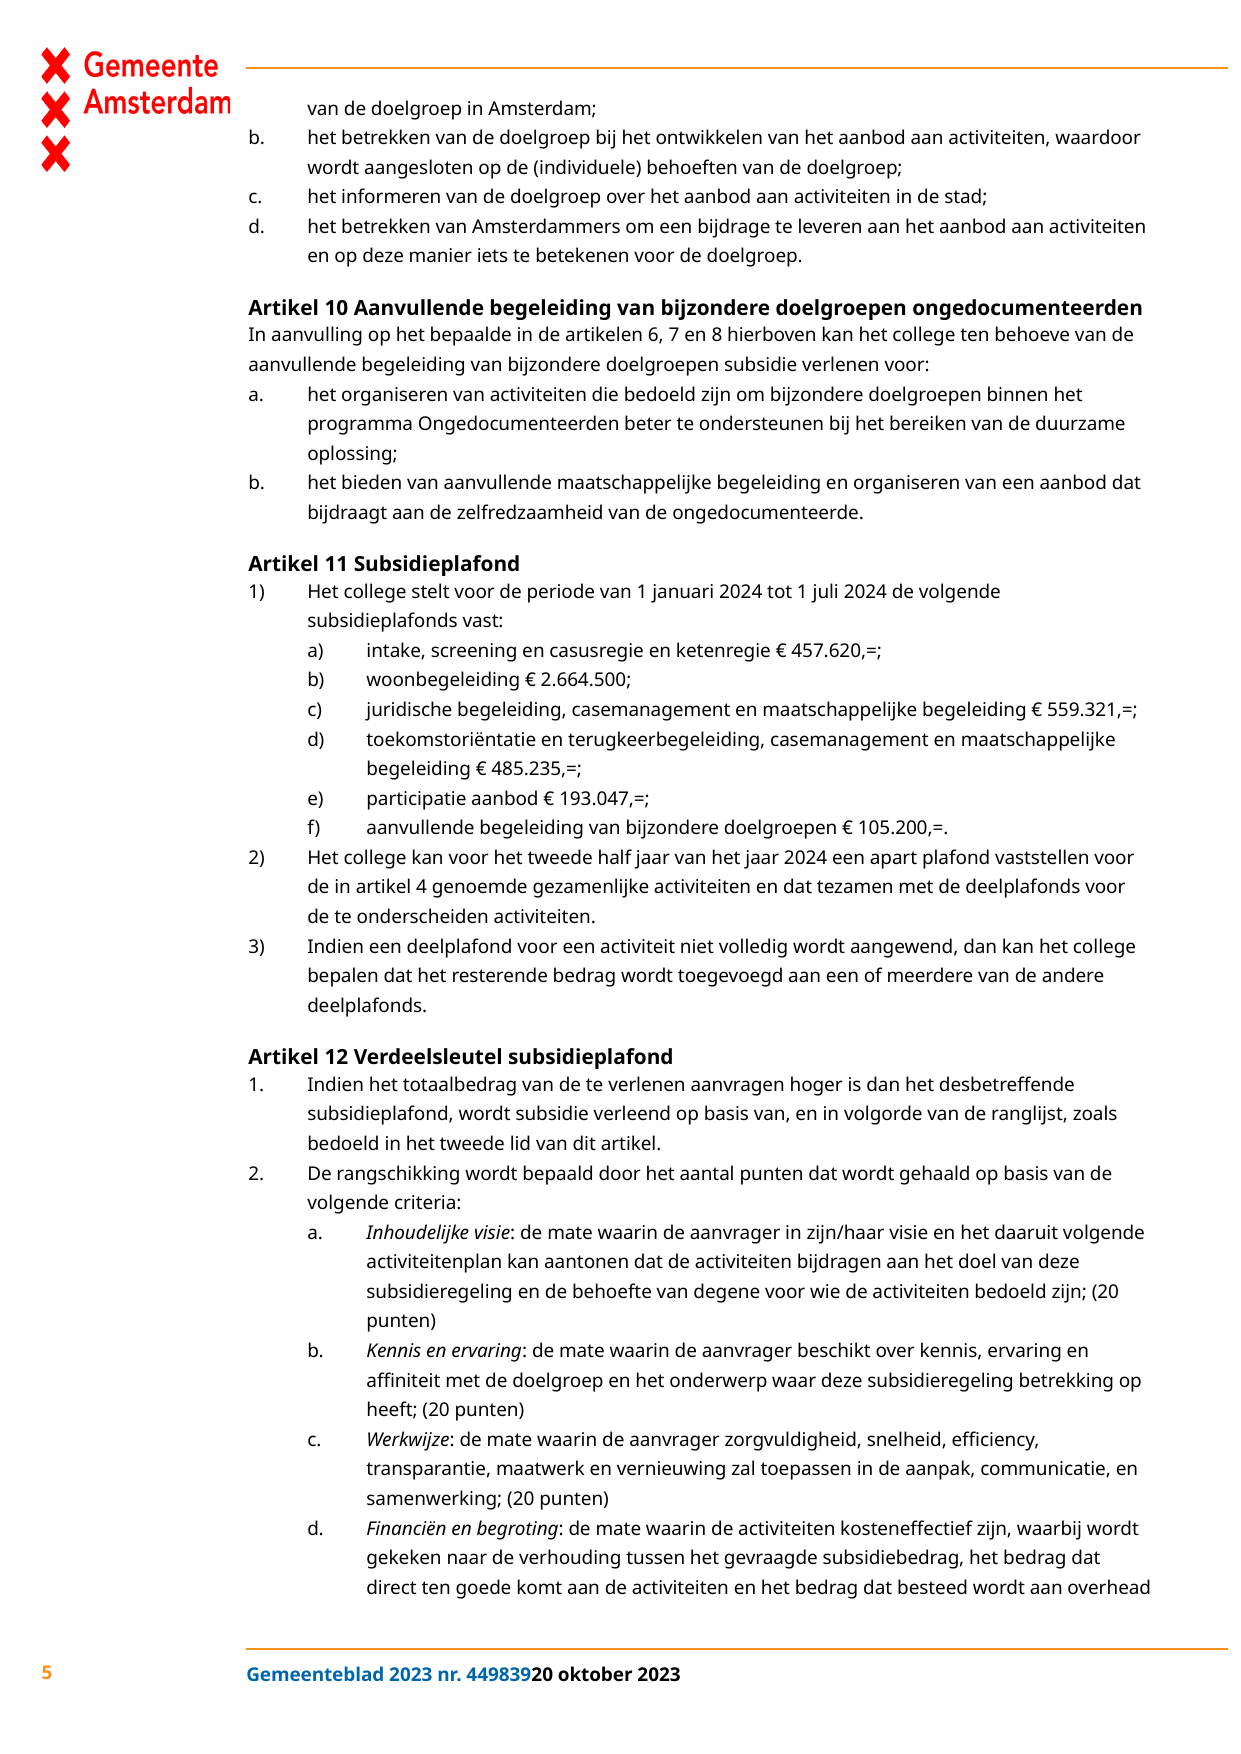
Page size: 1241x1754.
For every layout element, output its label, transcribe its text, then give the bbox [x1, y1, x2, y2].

list het bieden van aanvullende maatschappelijke begeleiding en organiseren van een aanbod dat bijdraagt aan de zelfredzaamheid van de ongedocumenteerde. [248, 469, 1152, 525]
list participatie aanbod € 193.047,=; [307, 785, 1152, 811]
picture [41, 47, 231, 172]
text In aanvulling op het bepaalde in de artikelen 6, 7 en 8 hierboven kan het college ten behoeve van de aanvullende begeleiding van bijzondere doelgroepen subsidie verlenen voor: [248, 322, 1152, 377]
list juridische begeleiding, casemanagement en maatschappelijke begeleiding € 559.321,=; [307, 696, 1152, 722]
list De rangschikking wordt bepaald door het aantal punten dat wordt gehaald op basis van de volgende criteria: [248, 1160, 1152, 1215]
list het betrekken van Amsterdammers om een bijdrage te leveren aan het aanbod aan activiteiten en op deze manier iets te betekenen voor de doelgroep. [248, 213, 1152, 268]
list intake, screening en casusregie en ketenregie € 457.620,=; [307, 637, 1152, 663]
list het organiseren van activiteiten die bedoeld zijn om bijzondere doelgroepen binnen het programma Ongedocumenteerden beter te ondersteunen bij het bereiken van de duurzame oplossing; [248, 381, 1152, 466]
list Het college stelt voor de periode van 1 januari 2024 tot 1 juli 2024 de volgende subsidieplafonds vast: [248, 578, 1152, 633]
list aanvullende begeleiding van bijzondere doelgroepen € 105.200,=. [307, 814, 1152, 840]
text Artikel 10 Aanvullende begeleiding van bijzondere doelgroepen ongedocumenteerden [248, 293, 1152, 322]
text Artikel 12 Verdeelsleutel subsidieplafond [248, 1042, 1152, 1071]
list Inhoudelijke visie: de mate waarin de aanvrager in zijn/haar visie en het daaruit volgende activiteitenplan kan aantonen dat de activiteiten bijdragen aan het doel van deze subsidieregeling en de behoefte van degene voor wie de activiteiten bedoeld zijn; (20 punten) [307, 1219, 1152, 1333]
list woonbegeleiding € 2.664.500; [307, 667, 1152, 692]
list toekomstoriëntatie en terugkeerbegeleiding, casemanagement en maatschappelijke begeleiding € 485.235,=; [307, 726, 1152, 781]
list Financiën en begroting: de mate waarin de activiteiten kosteneffectief zijn, waarbij wordt gekeken naar de verhouding tussen het gevraagde subsidiebedrag, het bedrag dat direct ten goede komt aan de activiteiten en het bedrag dat besteed wordt aan overhead [307, 1515, 1152, 1599]
list Indien het totaalbedrag van de te verlenen aanvragen hoger is dan het desbetreffende subsidieplafond, wordt subsidie verleend op basis van, en in volgorde van de ranglijst, zoals bedoeld in het tweede lid van dit artikel. [248, 1071, 1152, 1156]
list Werkwijze: de mate waarin de aanvrager zorgvuldigheid, snelheid, efficiency, transparantie, maatwerk en vernieuwing zal toepassen in de aanpak, communicatie, en samenwerking; (20 punten) [307, 1426, 1152, 1511]
text Artikel 11 Subsidieplafond [248, 549, 1152, 578]
list het betrekken van de doelgroep bij het ontwikkelen van het aanbod aan activiteiten, waardoor wordt aangesloten op de (individuele) behoeften van de doelgroep; [248, 124, 1152, 180]
list Het college kan voor het tweede half jaar van het jaar 2024 een apart plafond vaststellen voor de in artikel 4 genoemde gezamenlijke activiteiten en dat tezamen met de deelplafonds voor de te onderscheiden activiteiten. [248, 844, 1152, 929]
list Kennis en ervaring: de mate waarin de aanvrager beschikt over kennis, ervaring en affiniteit met de doelgroep en het onderwerp waar deze subsidieregeling betrekking op heeft; (20 punten) [307, 1337, 1152, 1422]
list van de doelgroep in Amsterdam; [248, 95, 1152, 121]
list het informeren van de doelgroep over het aanbod aan activiteiten in de stad; [248, 183, 1152, 209]
list Indien een deelplafond voor een activiteit niet volledig wordt aangewend, dan kan het college bepalen dat het resterende bedrag wordt toegevoegd aan een of meerdere van de andere deelplafonds. [248, 933, 1152, 1018]
